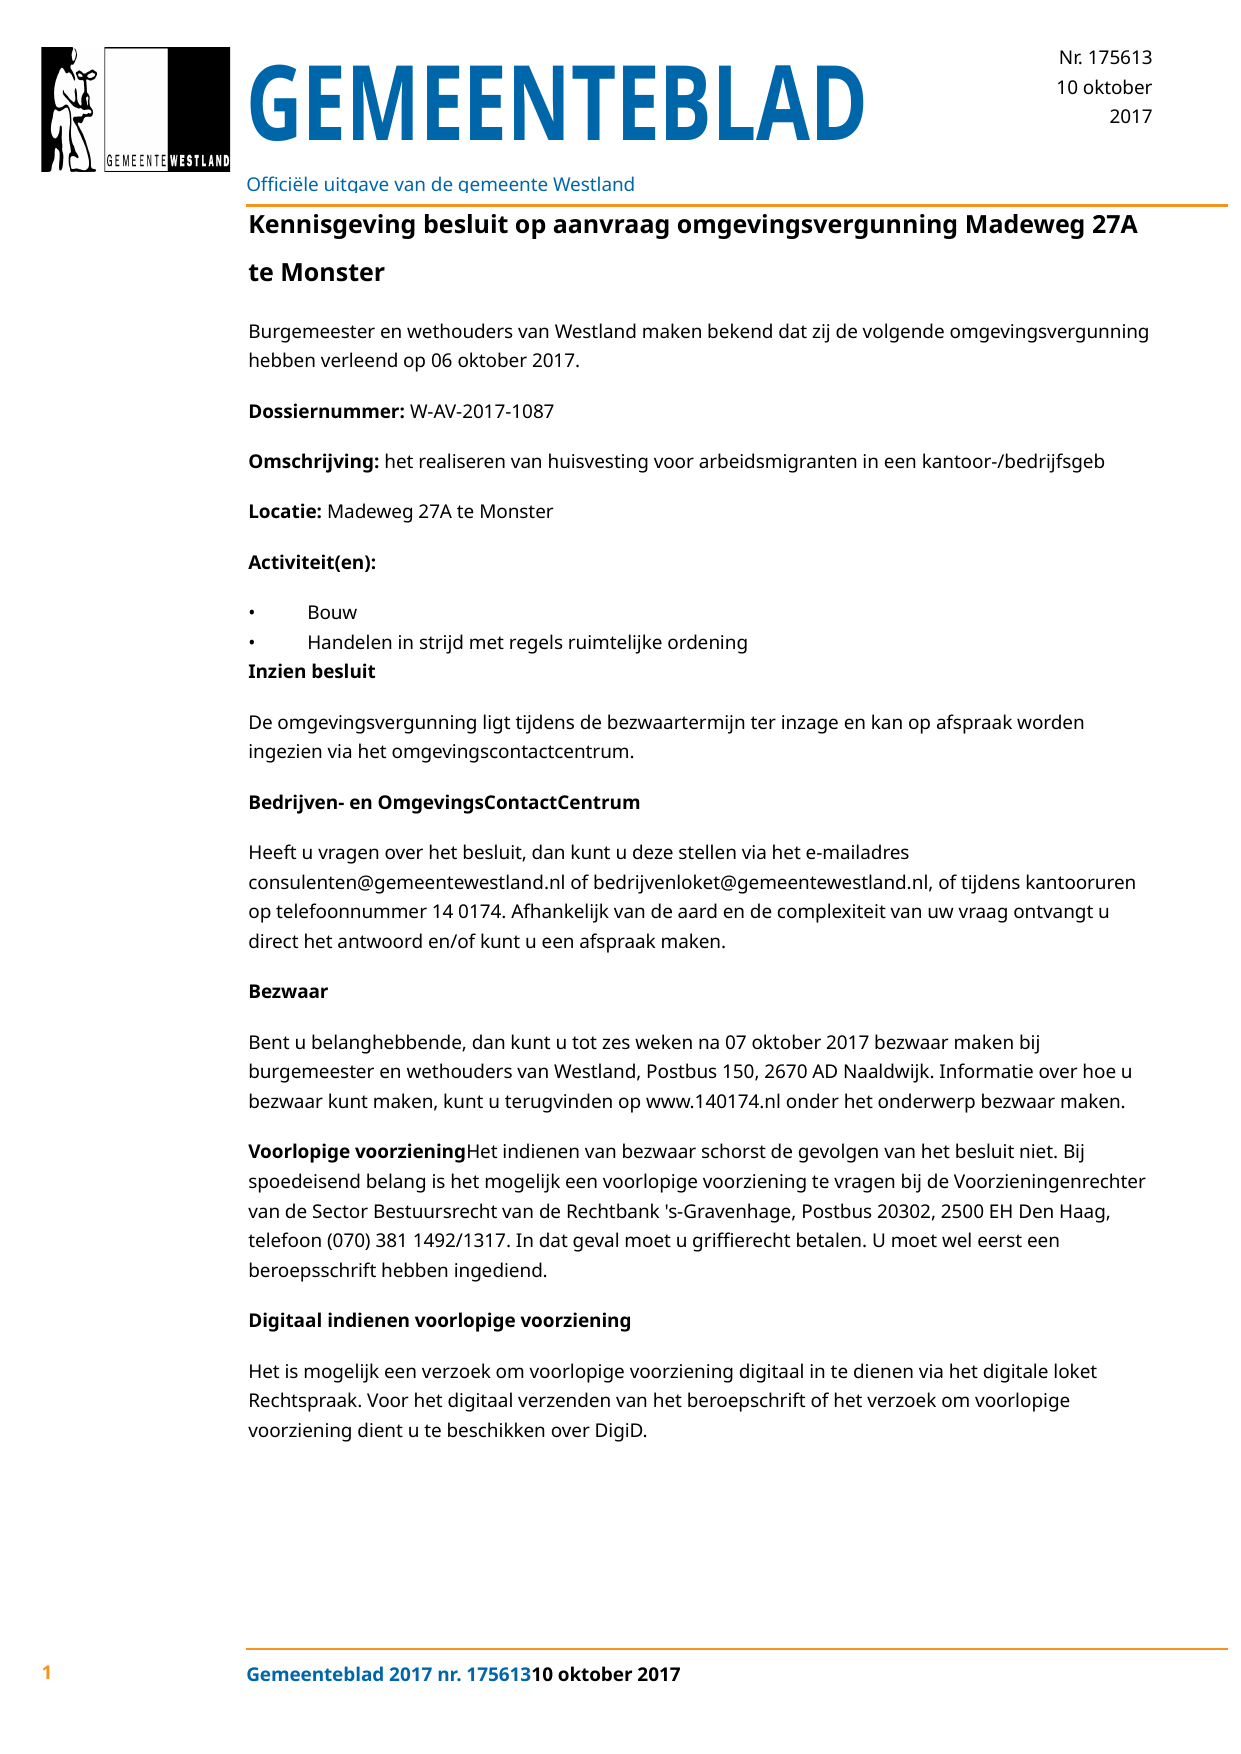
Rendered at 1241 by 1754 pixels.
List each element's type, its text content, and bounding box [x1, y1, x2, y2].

text Kennisgeving besluit op aanvraag omgevingsvergunning Madeweg 27A te Monster [248, 207, 1152, 288]
text De omgevingsvergunning ligt tijdens de bezwaartermijn ter inzage en kan op afspraak worden ingezien via het omgevingscontactcentrum. [248, 709, 1152, 764]
text Bedrijven- en OmgevingsContactCentrum [248, 789, 1152, 815]
text Omschrijving: het realiseren van huisvesting voor arbeidsmigranten in een kantoor-/bedrijfsgeb [248, 448, 1152, 474]
list Handelen in strijd met regels ruimtelijke ordening [248, 629, 1152, 655]
picture [41, 47, 231, 172]
text Het is mogelijk een verzoek om voorlopige voorziening digitaal in te dienen via het digitale loket Rechtspraak. Voor het digitaal verzenden van het beroepschrift of het verzoek om voorlopige voorziening dient u te beschikken over DigiD. [248, 1358, 1152, 1443]
text Burgemeester en wethouders van Westland maken bekend dat zij de volgende omgevingsvergunning hebben verleend op 06 oktober 2017. [248, 318, 1152, 373]
text Activiteit(en): [248, 549, 1152, 575]
text Inzien besluit [248, 659, 1152, 684]
text Bezwaar [248, 979, 1152, 1004]
text Locatie: Madeweg 27A te Monster [248, 499, 1152, 524]
list Bouw [248, 599, 1152, 625]
text Heeft u vragen over het besluit, dan kunt u deze stellen via het e-mailadres consulenten@gemeentewestland.nl of bedrijvenloket@gemeentewestland.nl, of tijdens kantooruren op telefoonnummer 14 0174. Afhankelijk van de aard en de complexiteit van uw vraag ontvangt u direct het antwoord en/of kunt u een afspraak maken. [248, 839, 1152, 954]
text Dossiernummer: W-AV-2017-1087 [248, 398, 1152, 424]
text Digitaal indienen voorlopige voorziening [248, 1307, 1152, 1333]
text Bent u belanghebbende, dan kunt u tot zes weken na 07 oktober 2017 bezwaar maken bij burgemeester en wethouders van Westland, Postbus 150, 2670 AD Naaldwijk. Informatie over hoe u bezwaar kunt maken, kunt u terugvinden op www.140174.nl onder het onderwerp bezwaar maken. [248, 1029, 1152, 1114]
text Voorlopige voorzieningHet indienen van bezwaar schorst de gevolgen van het besluit niet. Bij spoedeisend belang is het mogelijk een voorlopige voorziening te vragen bij de Voorzieningenrechter van de Sector Bestuursrecht van de Rechtbank 's-Gravenhage, Postbus 20302, 2500 EH Den Haag, telefoon (070) 381 1492/1317. In dat geval moet u griffierecht betalen. U moet wel eerst een beroepsschrift hebben ingediend. [248, 1139, 1152, 1283]
